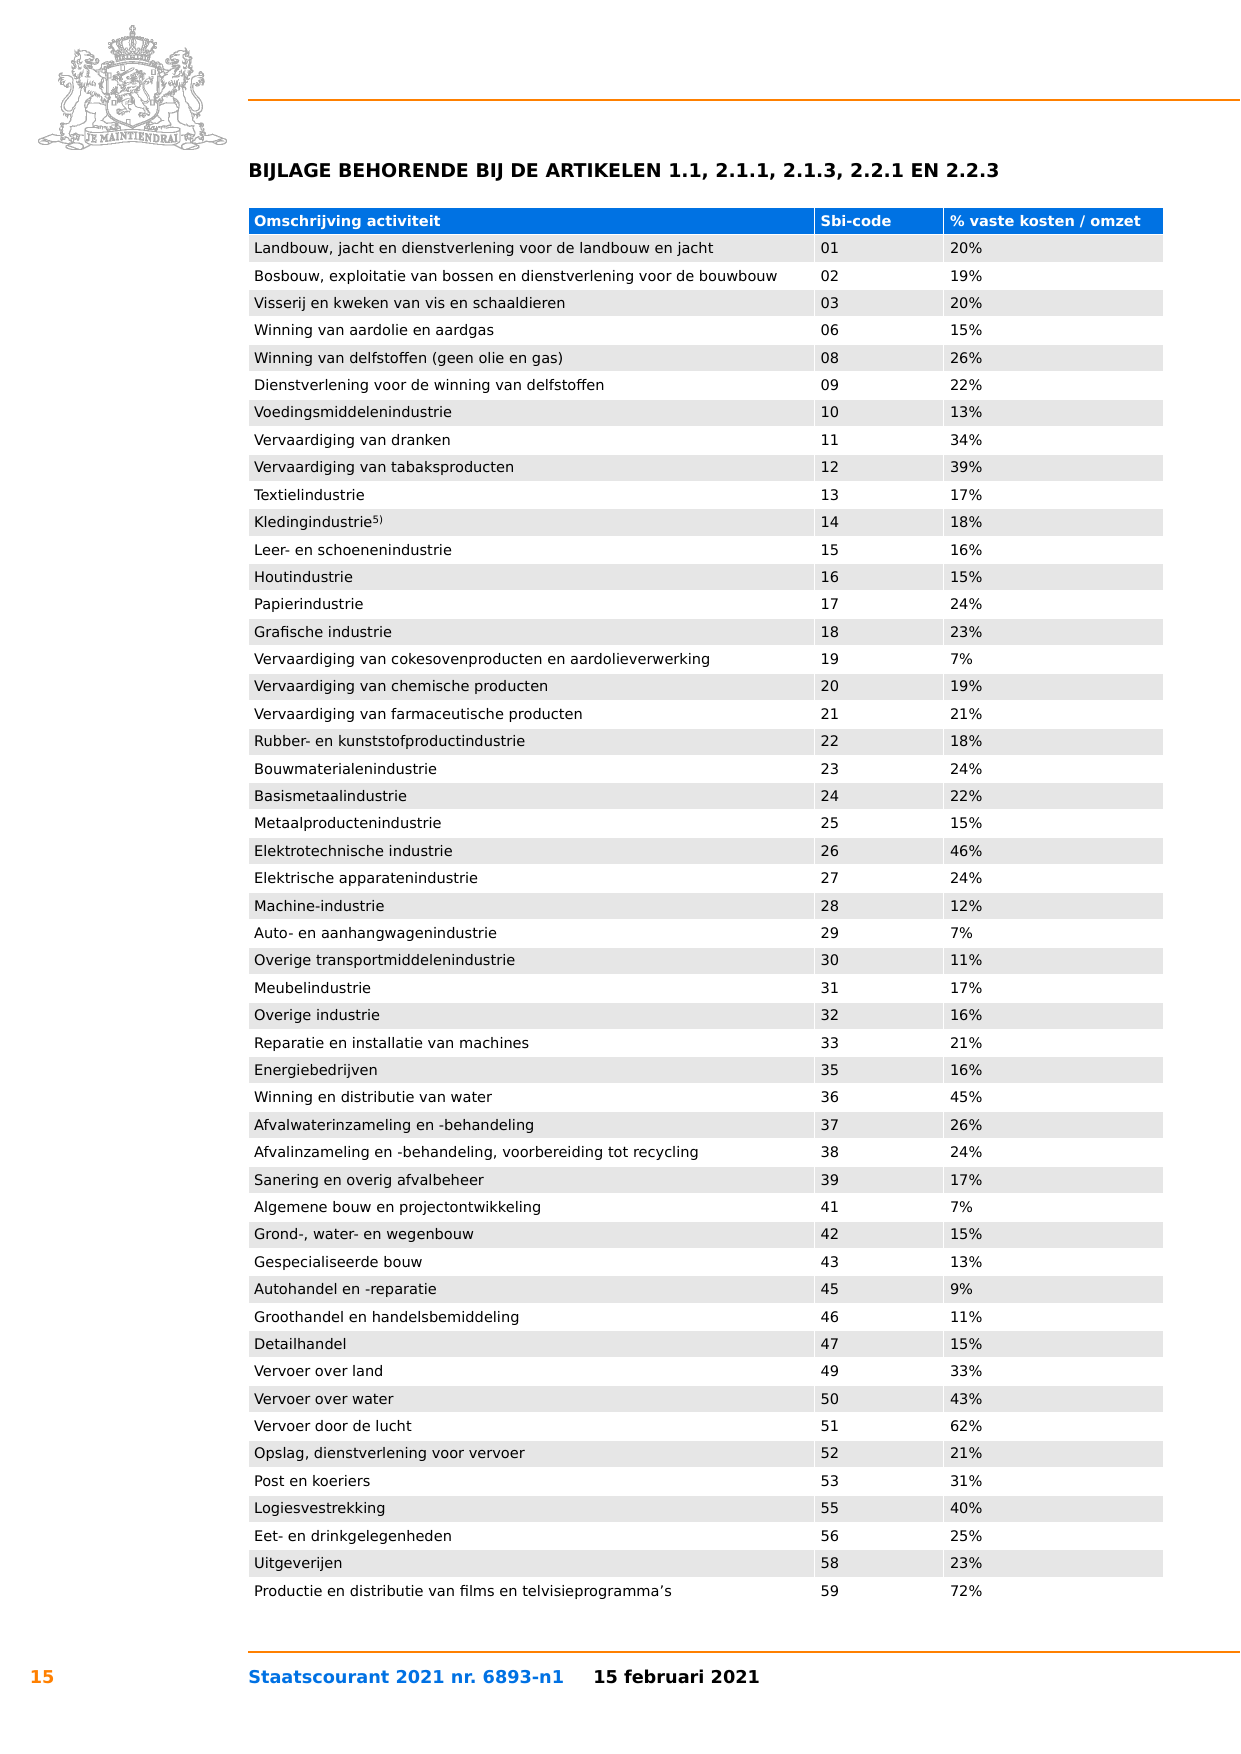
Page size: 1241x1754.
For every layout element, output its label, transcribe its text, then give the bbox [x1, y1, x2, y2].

table_cell Auto- en aanhangwagenindustrie [249, 920, 814, 947]
table_cell 33% [944, 1359, 1163, 1385]
table_cell Productie en distributie van films en telvisieprogramma’s [249, 1578, 814, 1604]
table_cell 56 [815, 1523, 943, 1549]
table_cell 18% [944, 509, 1163, 536]
table_cell 15% [944, 811, 1163, 837]
table_cell Bouwmaterialenindustrie [249, 756, 814, 782]
table_cell Metaalproductenindustrie [249, 811, 814, 837]
table_cell 55 [815, 1496, 943, 1522]
table_cell Afvalwaterinzameling en -behandeling [249, 1112, 814, 1138]
table_cell 28 [815, 893, 943, 919]
table_cell Vervaardiging van cokesovenproducten en aardolieverwerking [249, 646, 814, 673]
table_cell Machine-industrie [249, 893, 814, 919]
table_cell 15% [944, 1222, 1163, 1248]
table_cell 43 [815, 1249, 943, 1275]
table_cell 14 [815, 509, 943, 536]
table_cell 7% [944, 1194, 1163, 1221]
table_cell Winning van aardolie en aardgas [249, 318, 814, 344]
table_cell Vervaardiging van chemische producten [249, 674, 814, 700]
table_cell 03 [815, 290, 943, 316]
table_cell Textielindustrie [249, 482, 814, 508]
subtitle BIJLAGE BEHORENDE BIJ DE ARTIKELEN 1.1, 2.1.1, 2.1.3, 2.2.1 EN 2.2.3 [248, 160, 1163, 182]
table_cell 13 [815, 482, 943, 508]
table_cell 23% [944, 619, 1163, 645]
table_cell 23 [815, 756, 943, 782]
table_cell 24% [944, 865, 1163, 892]
table_cell Overige industrie [249, 1003, 814, 1029]
table_cell 20% [944, 290, 1163, 316]
table_cell 31 [815, 975, 943, 1001]
table_cell 15% [944, 564, 1163, 590]
table_cell Opslag, dienstverlening voor vervoer [249, 1441, 814, 1467]
table_cell Logiesvestrekking [249, 1496, 814, 1522]
table_cell 47 [815, 1331, 943, 1357]
table_cell 18 [815, 619, 943, 645]
table_cell Reparatie en installatie van machines [249, 1030, 814, 1056]
table_cell 16 [815, 564, 943, 590]
table_cell Elektrische apparatenindustrie [249, 865, 814, 892]
table_cell 22% [944, 372, 1163, 399]
table_cell Vervoer door de lucht [249, 1413, 814, 1440]
table_cell Post en koeriers [249, 1468, 814, 1494]
table_cell 19 [815, 646, 943, 673]
table_cell 12 [815, 455, 943, 481]
table_cell 38 [815, 1139, 943, 1166]
table_cell Afvalinzameling en -behandeling, voorbereiding tot recycling [249, 1139, 814, 1166]
table_cell Grafische industrie [249, 619, 814, 645]
table_cell 29 [815, 920, 943, 947]
table_cell 13% [944, 1249, 1163, 1275]
table_cell Winning en distributie van water [249, 1085, 814, 1111]
table_cell 42 [815, 1222, 943, 1248]
table_cell 16% [944, 1003, 1163, 1029]
table_cell Houtindustrie [249, 564, 814, 590]
table_cell Bosbouw, exploitatie van bossen en dienstverlening voor de bouwbouw [249, 263, 814, 289]
table_header Sbi-code [815, 208, 943, 234]
table_cell 24% [944, 756, 1163, 782]
table_cell Basismetaalindustrie [249, 783, 814, 809]
table_cell 17% [944, 482, 1163, 508]
table_cell 16% [944, 537, 1163, 563]
table_cell 21% [944, 1441, 1163, 1467]
table_cell 34% [944, 427, 1163, 453]
table_header Omschrijving activiteit [249, 208, 814, 234]
table_cell Landbouw, jacht en dienstverlening voor de landbouw en jacht [249, 235, 814, 262]
table_cell 59 [815, 1578, 943, 1604]
table_cell 72% [944, 1578, 1163, 1604]
table_cell 17% [944, 975, 1163, 1001]
table_cell 25% [944, 1523, 1163, 1549]
table_cell 15% [944, 1331, 1163, 1357]
table_cell Energiebedrijven [249, 1057, 814, 1083]
table_cell 17 [815, 591, 943, 618]
table_cell Kledingindustrie5) [249, 509, 814, 536]
table_cell Sanering en overig afvalbeheer [249, 1167, 814, 1193]
table_cell 20% [944, 235, 1163, 262]
table_cell Meubelindustrie [249, 975, 814, 1001]
table_cell 19% [944, 263, 1163, 289]
table_cell 01 [815, 235, 943, 262]
table_cell 46 [815, 1304, 943, 1330]
table_cell 11% [944, 1304, 1163, 1330]
table_cell 45% [944, 1085, 1163, 1111]
table_cell 25 [815, 811, 943, 837]
table_cell Groothandel en handelsbemiddeling [249, 1304, 814, 1330]
table_cell 52 [815, 1441, 943, 1467]
table_cell Vervoer over water [249, 1386, 814, 1412]
table_cell Leer- en schoenenindustrie [249, 537, 814, 563]
table_cell Vervaardiging van farmaceutische producten [249, 701, 814, 727]
table_cell 43% [944, 1386, 1163, 1412]
table_cell Dienstverlening voor de winning van delfstoffen [249, 372, 814, 399]
table_cell Uitgeverijen [249, 1550, 814, 1577]
table_cell 7% [944, 646, 1163, 673]
table_cell 21 [815, 701, 943, 727]
table_cell 13% [944, 400, 1163, 426]
table_cell 53 [815, 1468, 943, 1494]
table_cell Gespecialiseerde bouw [249, 1249, 814, 1275]
table_cell 35 [815, 1057, 943, 1083]
table_cell 45 [815, 1276, 943, 1303]
table_cell 10 [815, 400, 943, 426]
table_cell 15% [944, 318, 1163, 344]
table_cell Vervoer over land [249, 1359, 814, 1385]
table_cell 06 [815, 318, 943, 344]
table_cell 41 [815, 1194, 943, 1221]
table_cell 30 [815, 948, 943, 974]
table_cell Grond-, water- en wegenbouw [249, 1222, 814, 1248]
table_cell 17% [944, 1167, 1163, 1193]
table_cell 21% [944, 1030, 1163, 1056]
table_cell 24% [944, 591, 1163, 618]
table_cell 24 [815, 783, 943, 809]
table_cell 20 [815, 674, 943, 700]
table_cell 9% [944, 1276, 1163, 1303]
table_cell 26% [944, 1112, 1163, 1138]
table_cell Eet- en drinkgelegenheden [249, 1523, 814, 1549]
table_cell 31% [944, 1468, 1163, 1494]
table_cell 08 [815, 345, 943, 371]
table_cell 51 [815, 1413, 943, 1440]
table_cell 11% [944, 948, 1163, 974]
table_cell 7% [944, 920, 1163, 947]
table_cell 40% [944, 1496, 1163, 1522]
table_header % vaste kosten / omzet [944, 208, 1163, 234]
table_cell 32 [815, 1003, 943, 1029]
table_cell 19% [944, 674, 1163, 700]
table_cell 12% [944, 893, 1163, 919]
table_cell 15 [815, 537, 943, 563]
table_cell 46% [944, 838, 1163, 864]
table_cell Papierindustrie [249, 591, 814, 618]
table_cell 22 [815, 729, 943, 755]
table_cell 39 [815, 1167, 943, 1193]
table_cell 18% [944, 729, 1163, 755]
table_cell Rubber- en kunststofproductindustrie [249, 729, 814, 755]
picture [38, 25, 227, 150]
table_cell 36 [815, 1085, 943, 1111]
table_cell 49 [815, 1359, 943, 1385]
table_cell Algemene bouw en projectontwikkeling [249, 1194, 814, 1221]
table_cell 26% [944, 345, 1163, 371]
table_cell Vervaardiging van tabaksproducten [249, 455, 814, 481]
table_cell 02 [815, 263, 943, 289]
table_cell Overige transportmiddelenindustrie [249, 948, 814, 974]
table_cell 22% [944, 783, 1163, 809]
table_cell 24% [944, 1139, 1163, 1166]
table_cell Voedingsmiddelenindustrie [249, 400, 814, 426]
table_cell 39% [944, 455, 1163, 481]
table_cell 09 [815, 372, 943, 399]
table_cell 62% [944, 1413, 1163, 1440]
table_cell Winning van delfstoffen (geen olie en gas) [249, 345, 814, 371]
table_cell 21% [944, 701, 1163, 727]
table_cell 26 [815, 838, 943, 864]
table_cell 23% [944, 1550, 1163, 1577]
table_cell 27 [815, 865, 943, 892]
table_cell 11 [815, 427, 943, 453]
table_cell 50 [815, 1386, 943, 1412]
table_cell Elektrotechnische industrie [249, 838, 814, 864]
table_cell 58 [815, 1550, 943, 1577]
table_cell 16% [944, 1057, 1163, 1083]
table_cell Detailhandel [249, 1331, 814, 1357]
table_cell 37 [815, 1112, 943, 1138]
table_cell Visserij en kweken van vis en schaaldieren [249, 290, 814, 316]
table_cell Autohandel en -reparatie [249, 1276, 814, 1303]
table_cell Vervaardiging van dranken [249, 427, 814, 453]
table_cell 33 [815, 1030, 943, 1056]
